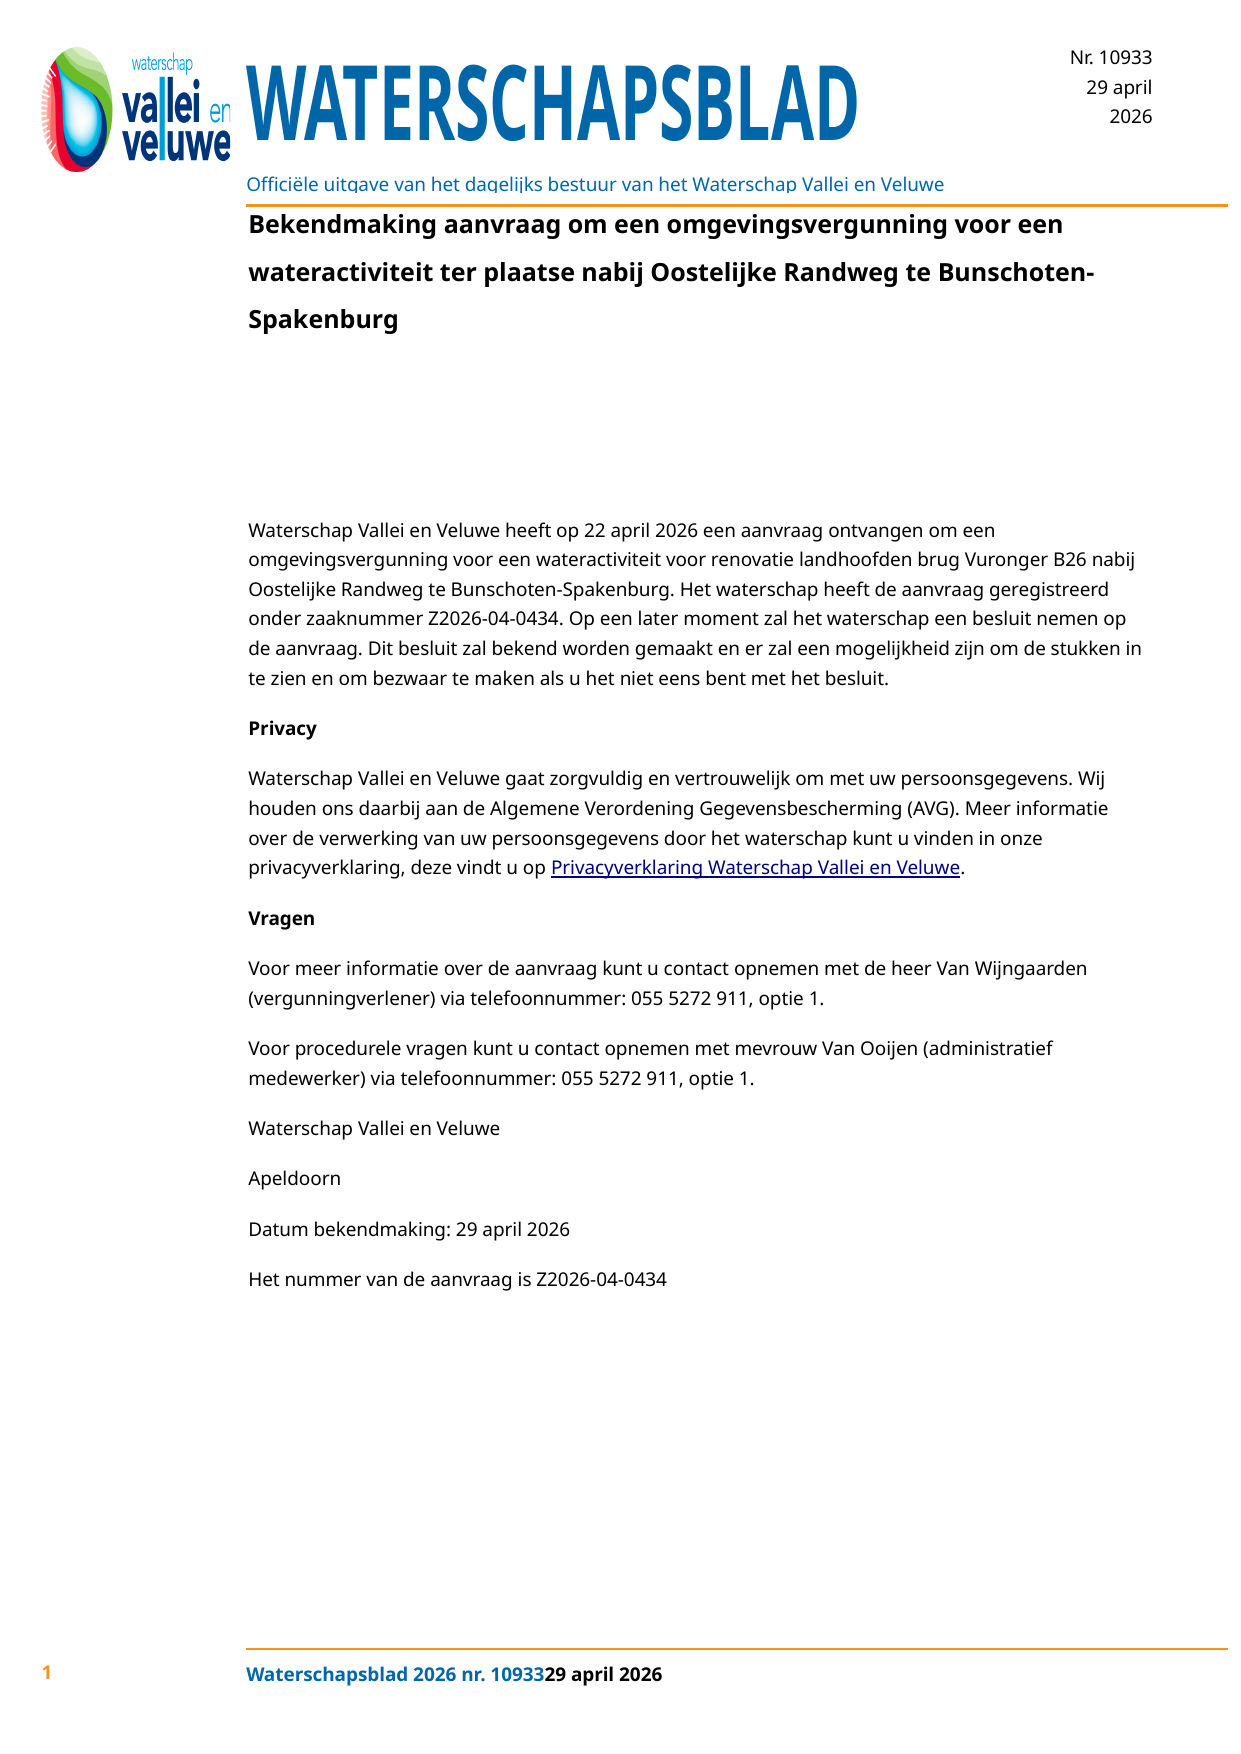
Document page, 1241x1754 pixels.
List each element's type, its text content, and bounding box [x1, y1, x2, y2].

text Waterschap Vallei en Veluwe heeft op 22 april 2026 een aanvraag ontvangen om een omgevingsvergunning voor een wateractiviteit voor renovatie landhoofden brug Vuronger B26 nabij Oostelijke Randweg te Bunschoten-Spakenburg. Het waterschap heeft de aanvraag geregistreerd onder zaaknummer Z2026-04-0434. Op een later moment zal het waterschap een besluit nemen op de aanvraag. Dit besluit zal bekend worden gemaakt en er zal een mogelijkheid zijn om de stukken in te zien en om bezwaar te maken als u het niet eens bent met het besluit. [248, 517, 1152, 690]
text Privacy [248, 715, 1152, 741]
text Voor procedurele vragen kunt u contact opnemen met mevrouw Van Ooijen (administratief medewerker) via telefoonnummer: 055 5272 911, optie 1. [248, 1035, 1152, 1090]
text Waterschap Vallei en Veluwe gaat zorgvuldig en vertrouwelijk om met uw persoonsgegevens. Wij houden ons daarbij aan de Algemene Verordening Gegevensbescherming (AVG). Meer informatie over de verwerking van uw persoonsgegevens door het waterschap kunt u vinden in onze privacyverklaring, deze vindt u op Privacyverklaring Waterschap Vallei en Veluwe. [248, 766, 1152, 880]
text Waterschap Vallei en Veluwe [248, 1115, 1152, 1141]
text Vragen [248, 905, 1152, 930]
text Bekendmaking aanvraag om een omgevingsvergunning voor een wateractiviteit ter plaatse nabij Oostelijke Randweg te Bunschoten-Spakenburg [248, 207, 1152, 336]
text Apeldoorn [248, 1166, 1152, 1191]
text Datum bekendmaking: 29 april 2026 [248, 1216, 1152, 1242]
text Het nummer van de aanvraag is Z2026-04-0434 [248, 1266, 1152, 1292]
picture [41, 47, 231, 172]
text Voor meer informatie over de aanvraag kunt u contact opnemen met de heer Van Wijngaarden (vergunningverlener) via telefoonnummer: 055 5272 911, optie 1. [248, 955, 1152, 1010]
